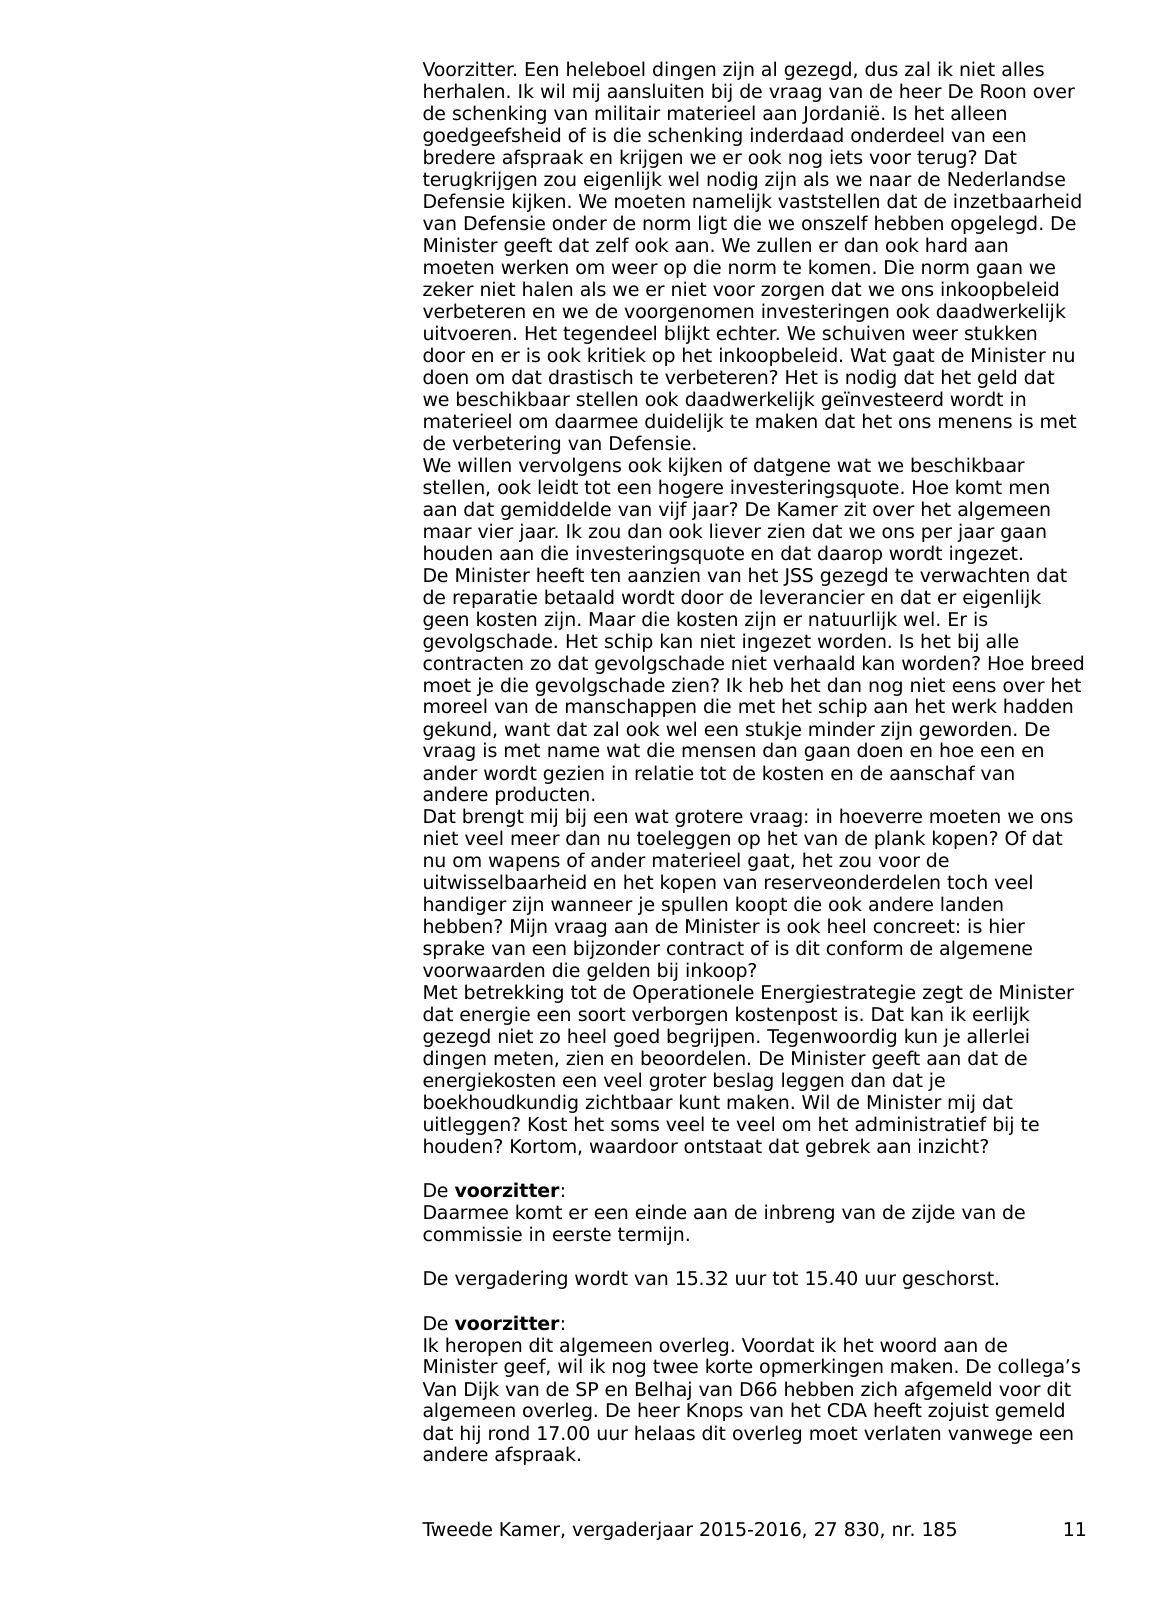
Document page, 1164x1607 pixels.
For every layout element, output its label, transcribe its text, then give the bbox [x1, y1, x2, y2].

text Met betrekking tot de Operationele Energiestrategie zegt de Minister dat energie een soort verborgen kostenpost is. Dat kan ik eerlijk gezegd niet zo heel goed begrijpen. Tegenwoordig kun je allerlei dingen meten, zien en beoordelen. De Minister geeft aan dat de energiekosten een veel groter beslag leggen dan dat je boekhoudkundig zichtbaar kunt maken. Wil de Minister mij dat uitleggen? Kost het soms veel te veel om het administratief bij te houden? Kortom, waardoor ontstaat dat gebrek aan inzicht? [422, 982, 1087, 1158]
text De Minister heeft ten aanzien van het JSS gezegd te verwachten dat de reparatie betaald wordt door de leverancier en dat er eigenlijk geen kosten zijn. Maar die kosten zijn er natuurlijk wel. Er is gevolgschade. Het schip kan niet ingezet worden. Is het bij alle contracten zo dat gevolgschade niet verhaald kan worden? Hoe breed moet je die gevolgschade zien? Ik heb het dan nog niet eens over het moreel van de manschappen die met het schip aan het werk hadden gekund, want dat zal ook wel een stukje minder zijn geworden. De vraag is met name wat die mensen dan gaan doen en hoe een en ander wordt gezien in relatie tot de kosten en de aanschaf van andere producten. [422, 564, 1087, 806]
text We willen vervolgens ook kijken of datgene wat we beschikbaar stellen, ook leidt tot een hogere investeringsquote. Hoe komt men aan dat gemiddelde van vijf jaar? De Kamer zit over het algemeen maar vier jaar. Ik zou dan ook liever zien dat we ons per jaar gaan houden aan die investeringsquote en dat daarop wordt ingezet. [422, 455, 1087, 564]
text Dat brengt mij bij een wat grotere vraag: in hoeverre moeten we ons niet veel meer dan nu toeleggen op het van de plank kopen? Of dat nu om wapens of ander materieel gaat, het zou voor de uitwisselbaarheid en het kopen van reserveonderdelen toch veel handiger zijn wanneer je spullen koopt die ook andere landen hebben? Mijn vraag aan de Minister is ook heel concreet: is hier sprake van een bijzonder contract of is dit conform de algemene voorwaarden die gelden bij inkoop? [422, 806, 1087, 982]
text Ik heropen dit algemeen overleg. Voordat ik het woord aan de Minister geef, wil ik nog twee korte opmerkingen maken. De collega’s Van Dijk van de SP en Belhaj van D66 hebben zich afgemeld voor dit algemeen overleg. De heer Knops van het CDA heeft zojuist gemeld dat hij rond 17.00 uur helaas dit overleg moet verlaten vanwege een andere afspraak. [422, 1334, 1087, 1466]
text De vergadering wordt van 15.32 uur tot 15.40 uur geschorst. [422, 1268, 1087, 1290]
text De voorzitter: [422, 1312, 1087, 1334]
text De voorzitter: [422, 1180, 1087, 1202]
text Voorzitter. Een heleboel dingen zijn al gezegd, dus zal ik niet alles herhalen. Ik wil mij aansluiten bij de vraag van de heer De Roon over de schenking van militair materieel aan Jordanië. Is het alleen goedgeefsheid of is die schenking inderdaad onderdeel van een bredere afspraak en krijgen we er ook nog iets voor terug? Dat terugkrijgen zou eigenlijk wel nodig zijn als we naar de Nederlandse Defensie kijken. We moeten namelijk vaststellen dat de inzetbaarheid van Defensie onder de norm ligt die we onszelf hebben opgelegd. De Minister geeft dat zelf ook aan. We zullen er dan ook hard aan moeten werken om weer op die norm te komen. Die norm gaan we zeker niet halen als we er niet voor zorgen dat we ons inkoopbeleid verbeteren en we de voorgenomen investeringen ook daadwerkelijk uitvoeren. Het tegendeel blijkt echter. We schuiven weer stukken door en er is ook kritiek op het inkoopbeleid. Wat gaat de Minister nu doen om dat drastisch te verbeteren? Het is nodig dat het geld dat we beschikbaar stellen ook daadwerkelijk geïnvesteerd wordt in materieel om daarmee duidelijk te maken dat het ons menens is met de verbetering van Defensie. [422, 59, 1087, 455]
text Daarmee komt er een einde aan de inbreng van de zijde van de commissie in eerste termijn. [422, 1202, 1087, 1246]
